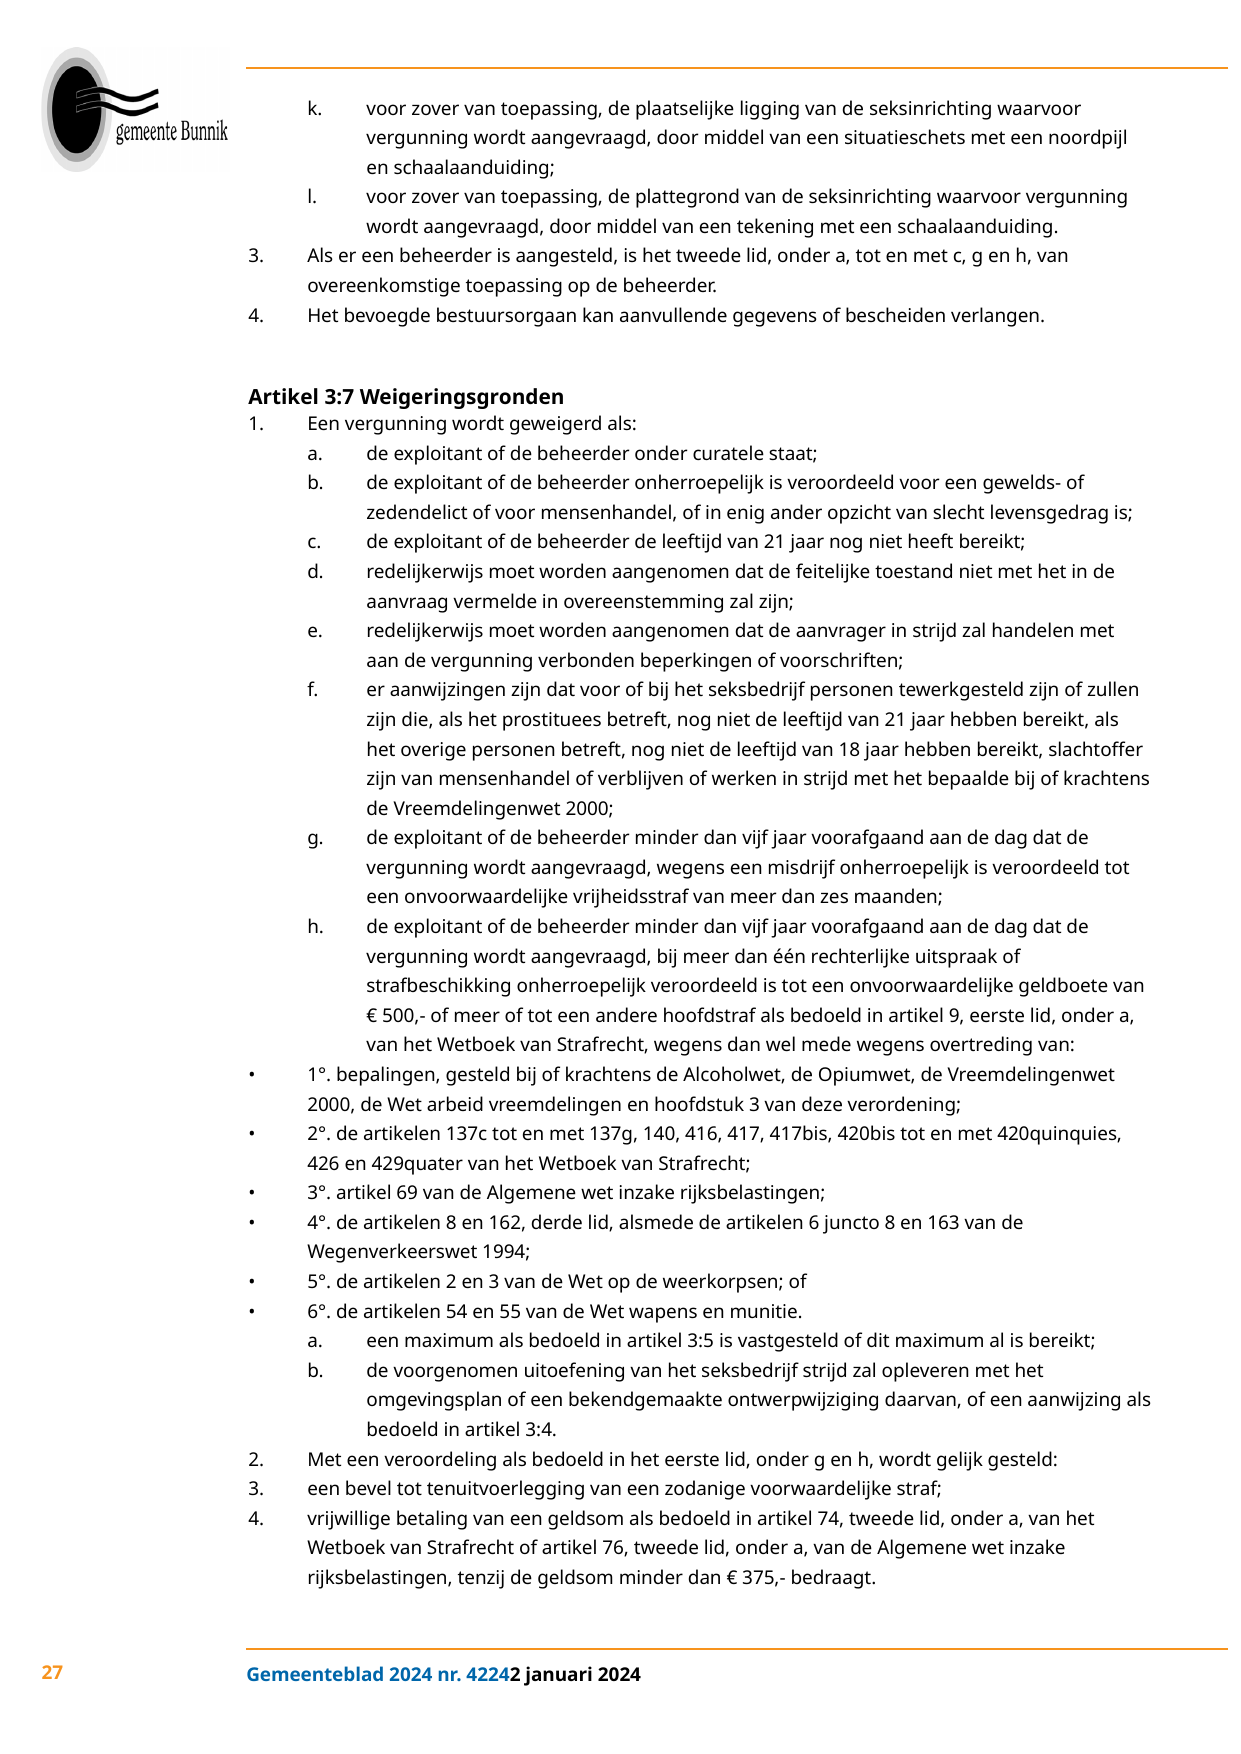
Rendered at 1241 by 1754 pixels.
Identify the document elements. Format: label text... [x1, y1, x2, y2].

list voor zover van toepassing, de plattegrond van de seksinrichting waarvoor vergunning wordt aangevraagd, door middel van een tekening met een schaalaanduiding. [307, 183, 1152, 239]
list de exploitant of de beheerder minder dan vijf jaar voorafgaand aan de dag dat de vergunning wordt aangevraagd, wegens een misdrijf onherroepelijk is veroordeeld tot een onvoorwaardelijke vrijheidsstraf van meer dan zes maanden; [307, 824, 1152, 909]
list de exploitant of de beheerder minder dan vijf jaar voorafgaand aan de dag dat de vergunning wordt aangevraagd, bij meer dan één rechterlijke uitspraak of strafbeschikking onherroepelijk veroordeeld is tot een onvoorwaardelijke geldboete van € 500,- of meer of tot een andere hoofdstraf als bedoeld in artikel 9, eerste lid, onder a, van het Wetboek van Strafrecht, wegens dan wel mede wegens overtreding van: [307, 913, 1152, 1057]
list er aanwijzingen zijn dat voor of bij het seksbedrijf personen tewerkgesteld zijn of zullen zijn die, als het prostituees betreft, nog niet de leeftijd van 21 jaar hebben bereikt, als het overige personen betreft, nog niet de leeftijd van 18 jaar hebben bereikt, slachtoffer zijn van mensenhandel of verblijven of werken in strijd met het bepaalde bij of krachtens de Vreemdelingenwet 2000; [307, 677, 1152, 821]
list 6°. de artikelen 54 en 55 van de Wet wapens en munitie. [248, 1298, 1152, 1323]
list Het bevoegde bestuursorgaan kan aanvullende gegevens of bescheiden verlangen. [248, 302, 1152, 328]
list voor zover van toepassing, de plaatselijke ligging van de seksinrichting waarvoor vergunning wordt aangevraagd, door middel van een situatieschets met een noordpijl en schaalaanduiding; [307, 95, 1152, 180]
list 2°. de artikelen 137c tot en met 137g, 140, 416, 417, 417bis, 420bis tot en met 420quinquies, 426 en 429quater van het Wetboek van Strafrecht; [248, 1120, 1152, 1176]
list 4°. de artikelen 8 en 162, derde lid, alsmede de artikelen 6 juncto 8 en 163 van de Wegenverkeerswet 1994; [248, 1209, 1152, 1264]
list een maximum als bedoeld in artikel 3:5 is vastgesteld of dit maximum al is bereikt; [307, 1327, 1152, 1353]
list Met een veroordeling als bedoeld in het eerste lid, onder g en h, wordt gelijk gesteld: [248, 1446, 1152, 1471]
list vrijwillige betaling van een geldsom als bedoeld in artikel 74, tweede lid, onder a, van het Wetboek van Strafrecht of artikel 76, tweede lid, onder a, van de Algemene wet inzake rijksbelastingen, tenzij de geldsom minder dan € 375,- bedraagt. [248, 1505, 1152, 1590]
list een bevel tot tenuitvoerlegging van een zodanige voorwaardelijke straf; [248, 1475, 1152, 1501]
picture [41, 47, 231, 172]
list de exploitant of de beheerder de leeftijd van 21 jaar nog niet heeft bereikt; [307, 529, 1152, 554]
text Artikel 3:7 Weigeringsgronden [248, 382, 1152, 410]
list redelijkerwijs moet worden aangenomen dat de aanvrager in strijd zal handelen met aan de vergunning verbonden beperkingen of voorschriften; [307, 617, 1152, 673]
list Als er een beheerder is aangesteld, is het tweede lid, onder a, tot en met c, g en h, van overeenkomstige toepassing op de beheerder. [248, 243, 1152, 298]
list de voorgenomen uitoefening van het seksbedrijf strijd zal opleveren met het omgevingsplan of een bekendgemaakte ontwerpwijziging daarvan, of een aanwijzing als bedoeld in artikel 3:4. [307, 1357, 1152, 1442]
list 5°. de artikelen 2 en 3 van de Wet op de weerkorpsen; of [248, 1268, 1152, 1294]
list de exploitant of de beheerder onder curatele staat; [307, 440, 1152, 466]
list redelijkerwijs moet worden aangenomen dat de feitelijke toestand niet met het in de aanvraag vermelde in overeenstemming zal zijn; [307, 558, 1152, 613]
list 1°. bepalingen, gesteld bij of krachtens de Alcoholwet, de Opiumwet, de Vreemdelingenwet 2000, de Wet arbeid vreemdelingen en hoofdstuk 3 van deze verordening; [248, 1061, 1152, 1116]
list 3°. artikel 69 van de Algemene wet inzake rijksbelastingen; [248, 1179, 1152, 1205]
list Een vergunning wordt geweigerd als: [248, 410, 1152, 436]
list de exploitant of de beheerder onherroepelijk is veroordeeld voor een gewelds- of zedendelict of voor mensenhandel, of in enig ander opzicht van slecht levensgedrag is; [307, 469, 1152, 525]
